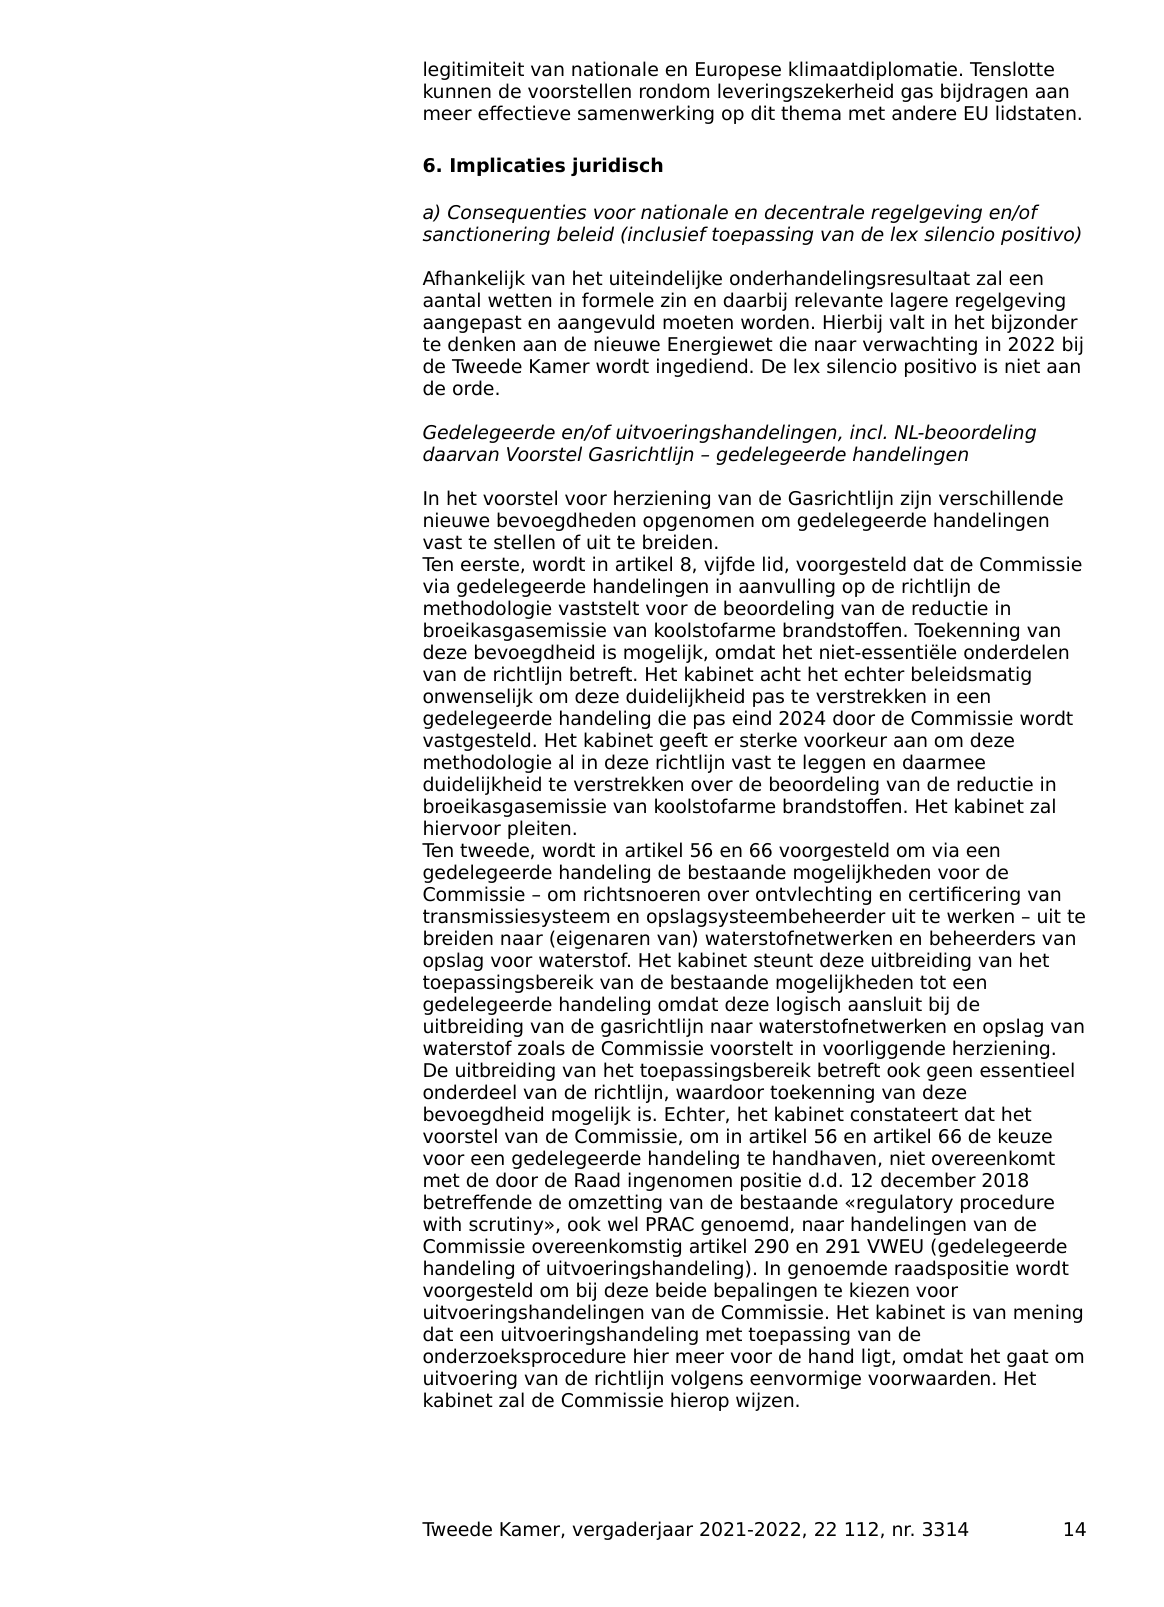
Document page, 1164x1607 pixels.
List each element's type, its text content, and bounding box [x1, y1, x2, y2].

subtitle Gedelegeerde en/of uitvoeringshandelingen, incl. NL-beoordeling daarvan Voorstel Gasrichtlijn – gedelegeerde handelingen [422, 422, 1087, 466]
text legitimiteit van nationale en Europese klimaatdiplomatie. Tenslotte kunnen de voorstellen rondom leveringszekerheid gas bijdragen aan meer effectieve samenwerking op dit thema met andere EU lidstaten. [422, 59, 1087, 125]
text Ten eerste, wordt in artikel 8, vijfde lid, voorgesteld dat de Commissie via gedelegeerde handelingen in aanvulling op de richtlijn de methodologie vaststelt voor de beoordeling van de reductie in broeikasgasemissie van koolstofarme brandstoffen. Toekenning van deze bevoegdheid is mogelijk, omdat het niet-essentiële onderdelen van de richtlijn betreft. Het kabinet acht het echter beleidsmatig onwenselijk om deze duidelijkheid pas te verstrekken in een gedelegeerde handeling die pas eind 2024 door de Commissie wordt vastgesteld. Het kabinet geeft er sterke voorkeur aan om deze methodologie al in deze richtlijn vast te leggen en daarmee duidelijkheid te verstrekken over de beoordeling van de reductie in broeikasgasemissie van koolstofarme brandstoffen. Het kabinet zal hiervoor pleiten. [422, 554, 1087, 840]
subtitle 6. Implicaties juridisch [422, 155, 1087, 177]
text In het voorstel voor herziening van de Gasrichtlijn zijn verschillende nieuwe bevoegdheden opgenomen om gedelegeerde handelingen vast te stellen of uit te breiden. [422, 488, 1087, 554]
text Afhankelijk van het uiteindelijke onderhandelingsresultaat zal een aantal wetten in formele zin en daarbij relevante lagere regelgeving aangepast en aangevuld moeten worden. Hierbij valt in het bijzonder te denken aan de nieuwe Energiewet die naar verwachting in 2022 bij de Tweede Kamer wordt ingediend. De lex silencio positivo is niet aan de orde. [422, 268, 1087, 400]
text Ten tweede, wordt in artikel 56 en 66 voorgesteld om via een gedelegeerde handeling de bestaande mogelijkheden voor de Commissie – om richtsnoeren over ontvlechting en certificering van transmissiesysteem en opslagsysteembeheerder uit te werken – uit te breiden naar (eigenaren van) waterstofnetwerken en beheerders van opslag voor waterstof. Het kabinet steunt deze uitbreiding van het toepassingsbereik van de bestaande mogelijkheden tot een gedelegeerde handeling omdat deze logisch aansluit bij de uitbreiding van de gasrichtlijn naar waterstofnetwerken en opslag van waterstof zoals de Commissie voorstelt in voorliggende herziening. De uitbreiding van het toepassingsbereik betreft ook geen essentieel onderdeel van de richtlijn, waardoor toekenning van deze bevoegdheid mogelijk is. Echter, het kabinet constateert dat het voorstel van de Commissie, om in artikel 56 en artikel 66 de keuze voor een gedelegeerde handeling te handhaven, niet overeenkomt met de door de Raad ingenomen positie d.d. 12 december 2018 betreffende de omzetting van de bestaande «regulatory procedure with scrutiny», ook wel PRAC genoemd, naar handelingen van de Commissie overeenkomstig artikel 290 en 291 VWEU (gedelegeerde handeling of uitvoeringshandeling). In genoemde raadspositie wordt voorgesteld om bij deze beide bepalingen te kiezen voor uitvoeringshandelingen van de Commissie. Het kabinet is van mening dat een uitvoeringshandeling met toepassing van de onderzoeksprocedure hier meer voor de hand ligt, omdat het gaat om uitvoering van de richtlijn volgens eenvormige voorwaarden. Het kabinet zal de Commissie hierop wijzen. [422, 840, 1087, 1411]
subtitle a) Consequenties voor nationale en decentrale regelgeving en/of sanctionering beleid (inclusief toepassing van de lex silencio positivo) [422, 202, 1087, 246]
